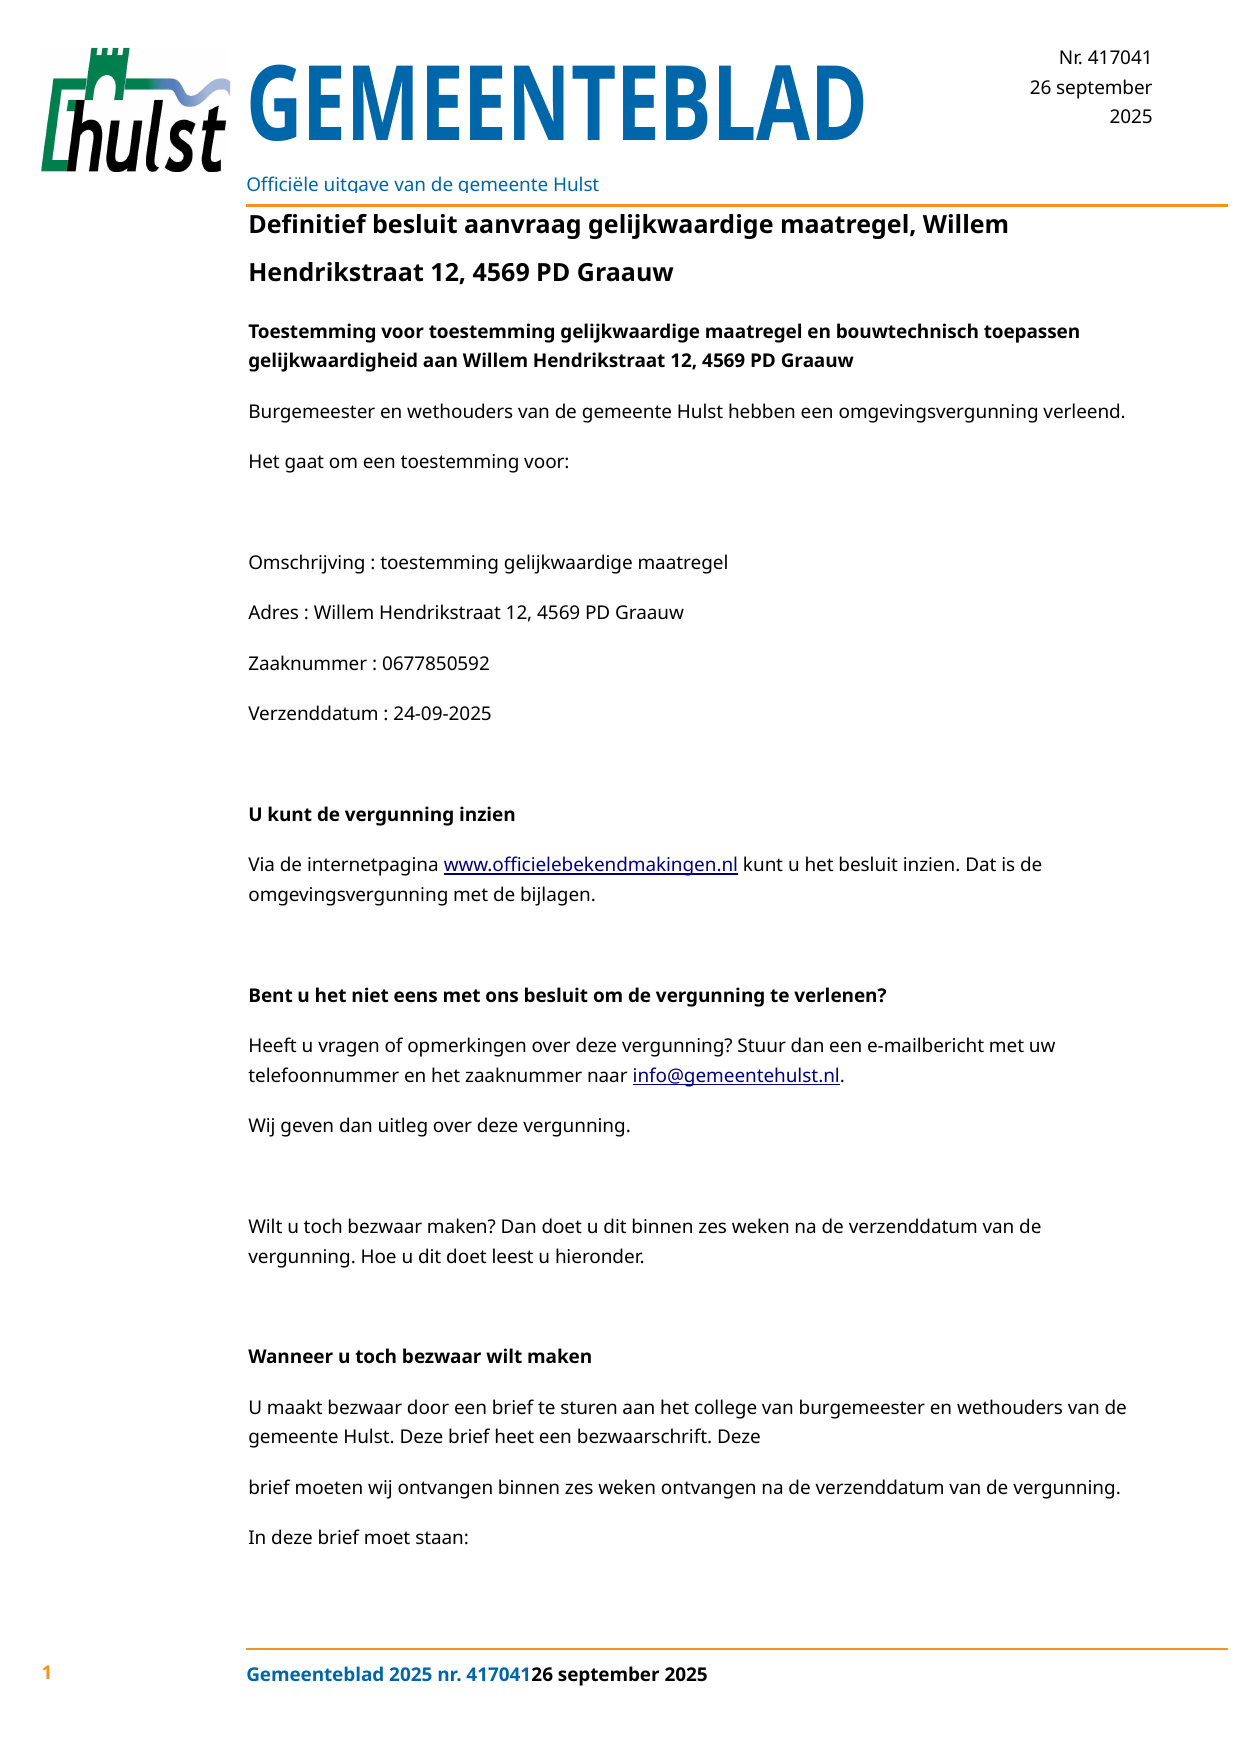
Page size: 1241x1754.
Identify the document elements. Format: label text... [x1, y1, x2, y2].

text Heeft u vragen of opmerkingen over deze vergunning? Stuur dan een e-mailbericht met uw telefoonnummer en het zaaknummer naar info@gemeentehulst.nl. [248, 1032, 1152, 1088]
text Bent u het niet eens met ons besluit om de vergunning te verlenen? [248, 982, 1152, 1008]
text Adres : Willem Hendrikstraat 12, 4569 PD Graauw [248, 599, 1152, 625]
text Wij geven dan uitleg over deze vergunning. [248, 1112, 1152, 1138]
text Omschrijving : toestemming gelijkwaardige maatregel [248, 549, 1152, 575]
text Wilt u toch bezwaar maken? Dan doet u dit binnen zes weken na de verzenddatum van de vergunning. Hoe u dit doet leest u hieronder. [248, 1213, 1152, 1269]
picture [41, 47, 231, 172]
text In deze brief moet staan: [248, 1524, 1152, 1550]
text U kunt de vergunning inzien [248, 801, 1152, 827]
text Definitief besluit aanvraag gelijkwaardige maatregel, Willem Hendrikstraat 12, 4569 PD Graauw [248, 207, 1152, 288]
text Toestemming voor toestemming gelijkwaardige maatregel en bouwtechnisch toepassen gelijkwaardigheid aan Willem Hendrikstraat 12, 4569 PD Graauw [248, 318, 1152, 373]
text brief moeten wij ontvangen binnen zes weken ontvangen na de verzenddatum van de vergunning. [248, 1474, 1152, 1500]
text Burgemeester en wethouders van de gemeente Hulst hebben een omgevingsvergunning verleend. [248, 398, 1152, 424]
text Verzenddatum : 24-09-2025 [248, 700, 1152, 726]
text Via de internetpagina www.officielebekendmakingen.nl kunt u het besluit inzien. Dat is de omgevingsvergunning met de bijlagen. [248, 852, 1152, 907]
text U maakt bezwaar door een brief te sturen aan het college van burgemeester en wethouders van de gemeente Hulst. Deze brief heet een bezwaarschrift. Deze [248, 1394, 1152, 1449]
text Het gaat om een toestemming voor: [248, 448, 1152, 474]
text Wanneer u toch bezwaar wilt maken [248, 1344, 1152, 1369]
text Zaaknummer : 0677850592 [248, 650, 1152, 676]
